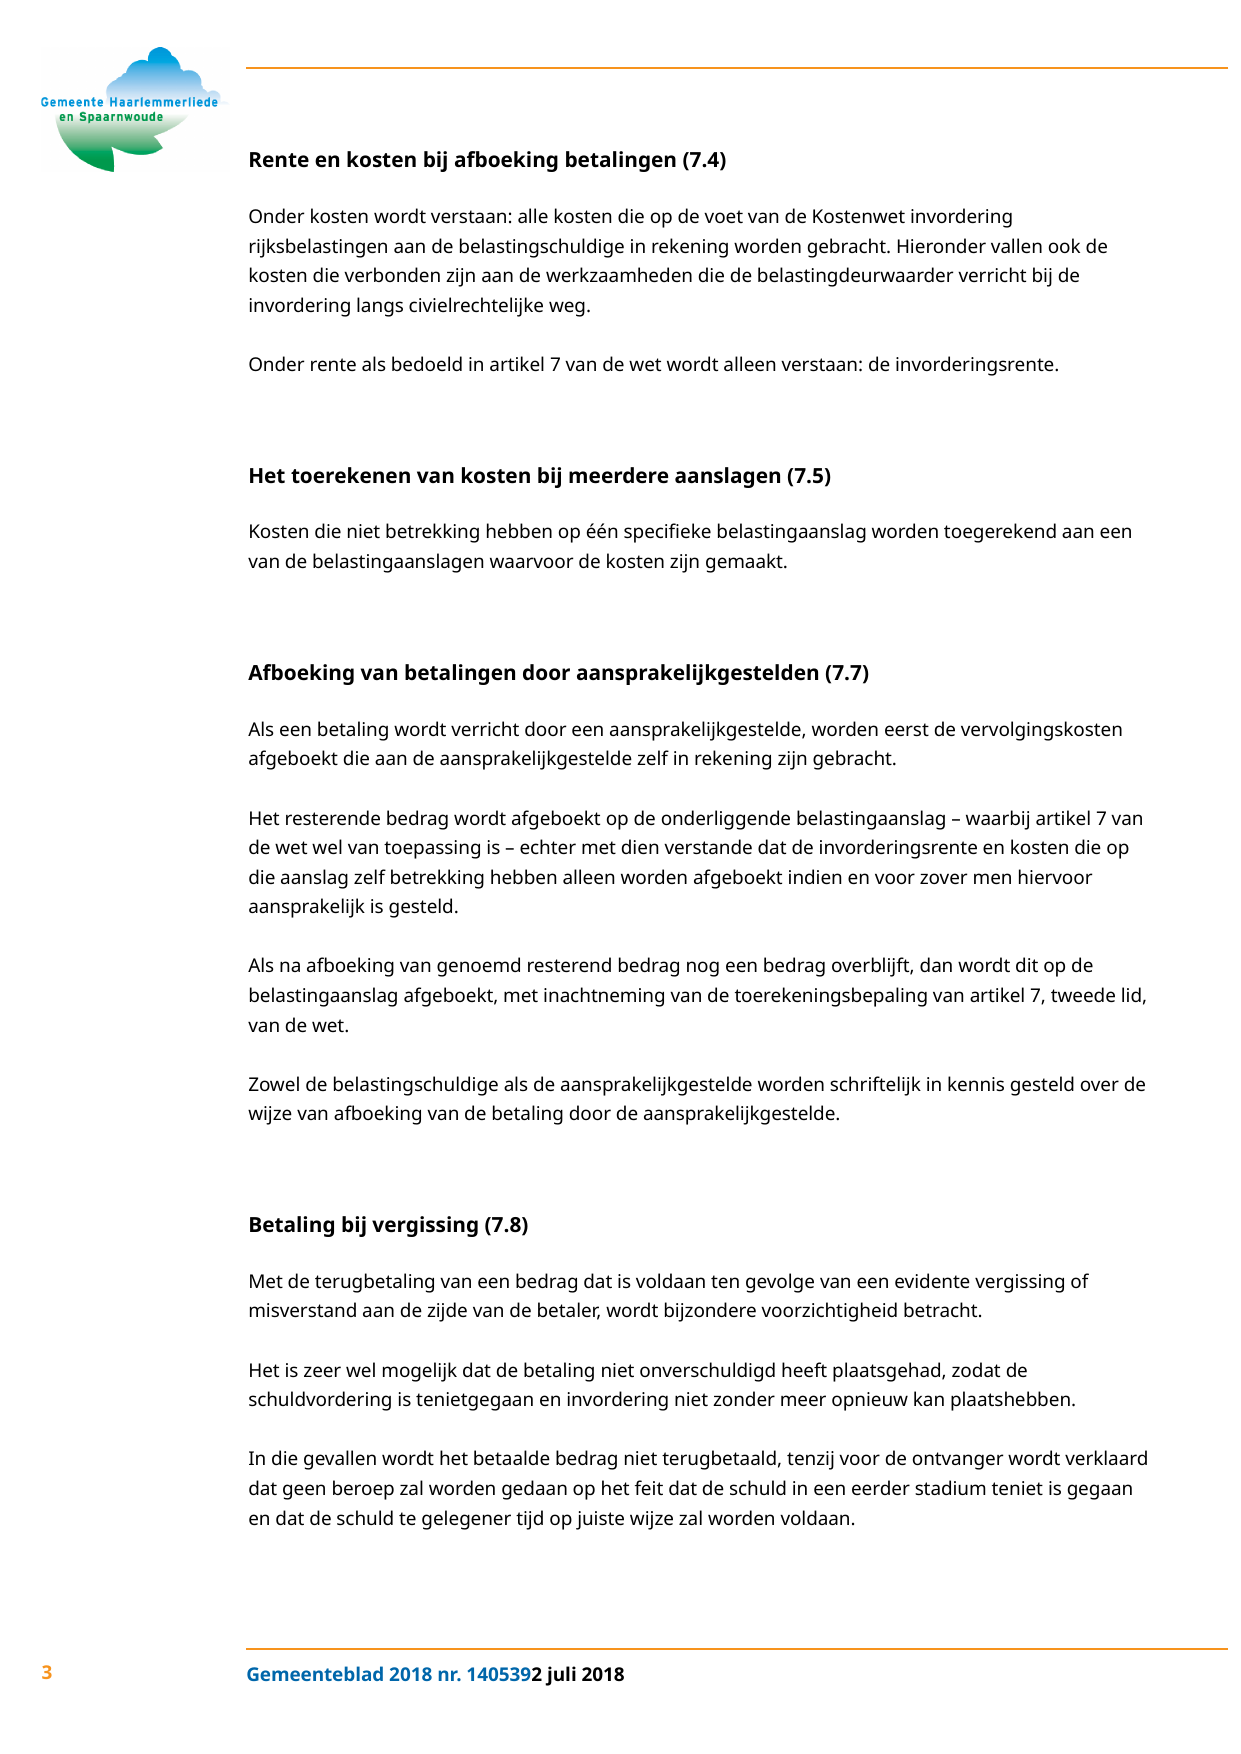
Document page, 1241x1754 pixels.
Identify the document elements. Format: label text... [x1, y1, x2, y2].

text Als een betaling wordt verricht door een aansprakelijkgestelde, worden eerst de vervolgingskosten afgeboekt die aan de aansprakelijkgestelde zelf in rekening zijn gebracht. [248, 716, 1152, 771]
text Kosten die niet betrekking hebben op één specifieke belastingaanslag worden toegerekend aan een van de belastingaanslagen waarvoor de kosten zijn gemaakt. [248, 519, 1152, 574]
text Onder rente als bedoeld in artikel 7 van de wet wordt alleen verstaan: de invorderingsrente. [248, 351, 1152, 377]
text Onder kosten wordt verstaan: alle kosten die op de voet van de Kostenwet invordering rijksbelastingen aan de belastingschuldige in rekening worden gebracht. Hieronder vallen ook de kosten die verbonden zijn aan de werkzaamheden die de belastingdeurwaarder verricht bij de invordering langs civielrechtelijke weg. [248, 203, 1152, 318]
text In die gevallen wordt het betaalde bedrag niet terugbetaald, tenzij voor de ontvanger wordt verklaard dat geen beroep zal worden gedaan op het feit dat de schuld in een eerder stadium teniet is gegaan en dat de schuld te gelegener tijd op juiste wijze zal worden voldaan. [248, 1446, 1152, 1531]
text Het resterende bedrag wordt afgeboekt op de onderliggende belastingaanslag – waarbij artikel 7 van de wet wel van toepassing is – echter met dien verstande dat de invorderingsrente en kosten die op die aanslag zelf betrekking hebben alleen worden afgeboekt indien en voor zover men hiervoor aansprakelijk is gesteld. [248, 805, 1152, 919]
text Betaling bij vergissing (7.8) [248, 1210, 1152, 1238]
picture [41, 47, 231, 172]
text Zowel de belastingschuldige als de aansprakelijkgestelde worden schriftelijk in kennis gesteld over de wijze van afboeking van de betaling door de aansprakelijkgestelde. [248, 1071, 1152, 1126]
text Afboeking van betalingen door aansprakelijkgestelden (7.7) [248, 658, 1152, 686]
text Als na afboeking van genoemd resterend bedrag nog een bedrag overblijft, dan wordt dit op de belastingaanslag afgeboekt, met inachtneming van de toerekeningsbepaling van artikel 7, tweede lid, van de wet. [248, 953, 1152, 1037]
text Het is zeer wel mogelijk dat de betaling niet onverschuldigd heeft plaatsgehad, zodat de schuldvordering is tenietgegaan en invordering niet zonder meer opnieuw kan plaatshebben. [248, 1357, 1152, 1412]
text Het toerekenen van kosten bij meerdere aanslagen (7.5) [248, 461, 1152, 489]
text Met de terugbetaling van een bedrag dat is voldaan ten gevolge van een evidente vergissing of misverstand aan de zijde van de betaler, wordt bijzondere voorzichtigheid betracht. [248, 1268, 1152, 1323]
text Rente en kosten bij afboeking betalingen (7.4) [248, 145, 1152, 174]
